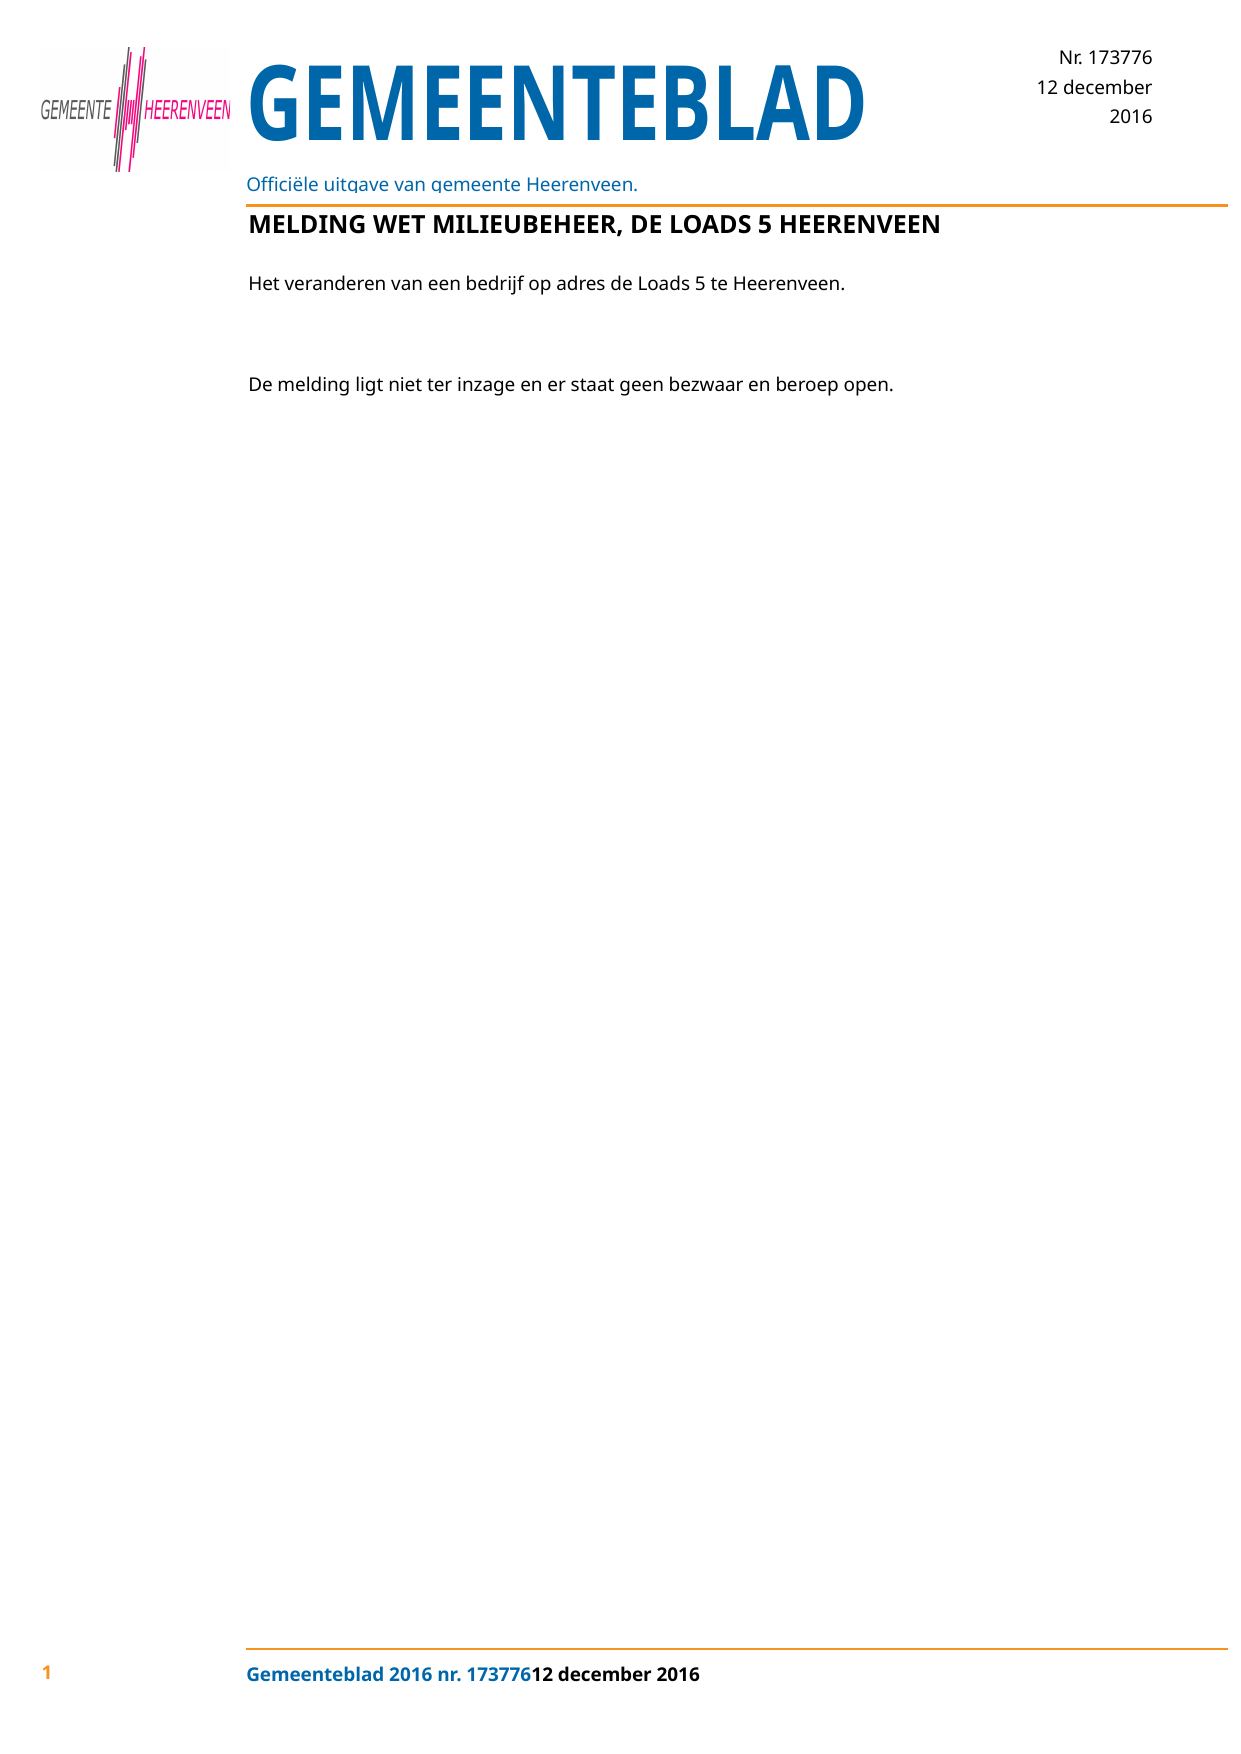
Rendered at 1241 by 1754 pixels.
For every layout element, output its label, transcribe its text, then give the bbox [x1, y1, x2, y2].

text De melding ligt niet ter inzage en er staat geen bezwaar en beroep open. [248, 371, 1152, 397]
text MELDING WET MILIEUBEHEER, DE LOADS 5 HEERENVEEN [248, 207, 1152, 241]
picture [41, 47, 231, 172]
text Het veranderen van een bedrijf op adres de Loads 5 te Heerenveen. [248, 270, 1152, 296]
